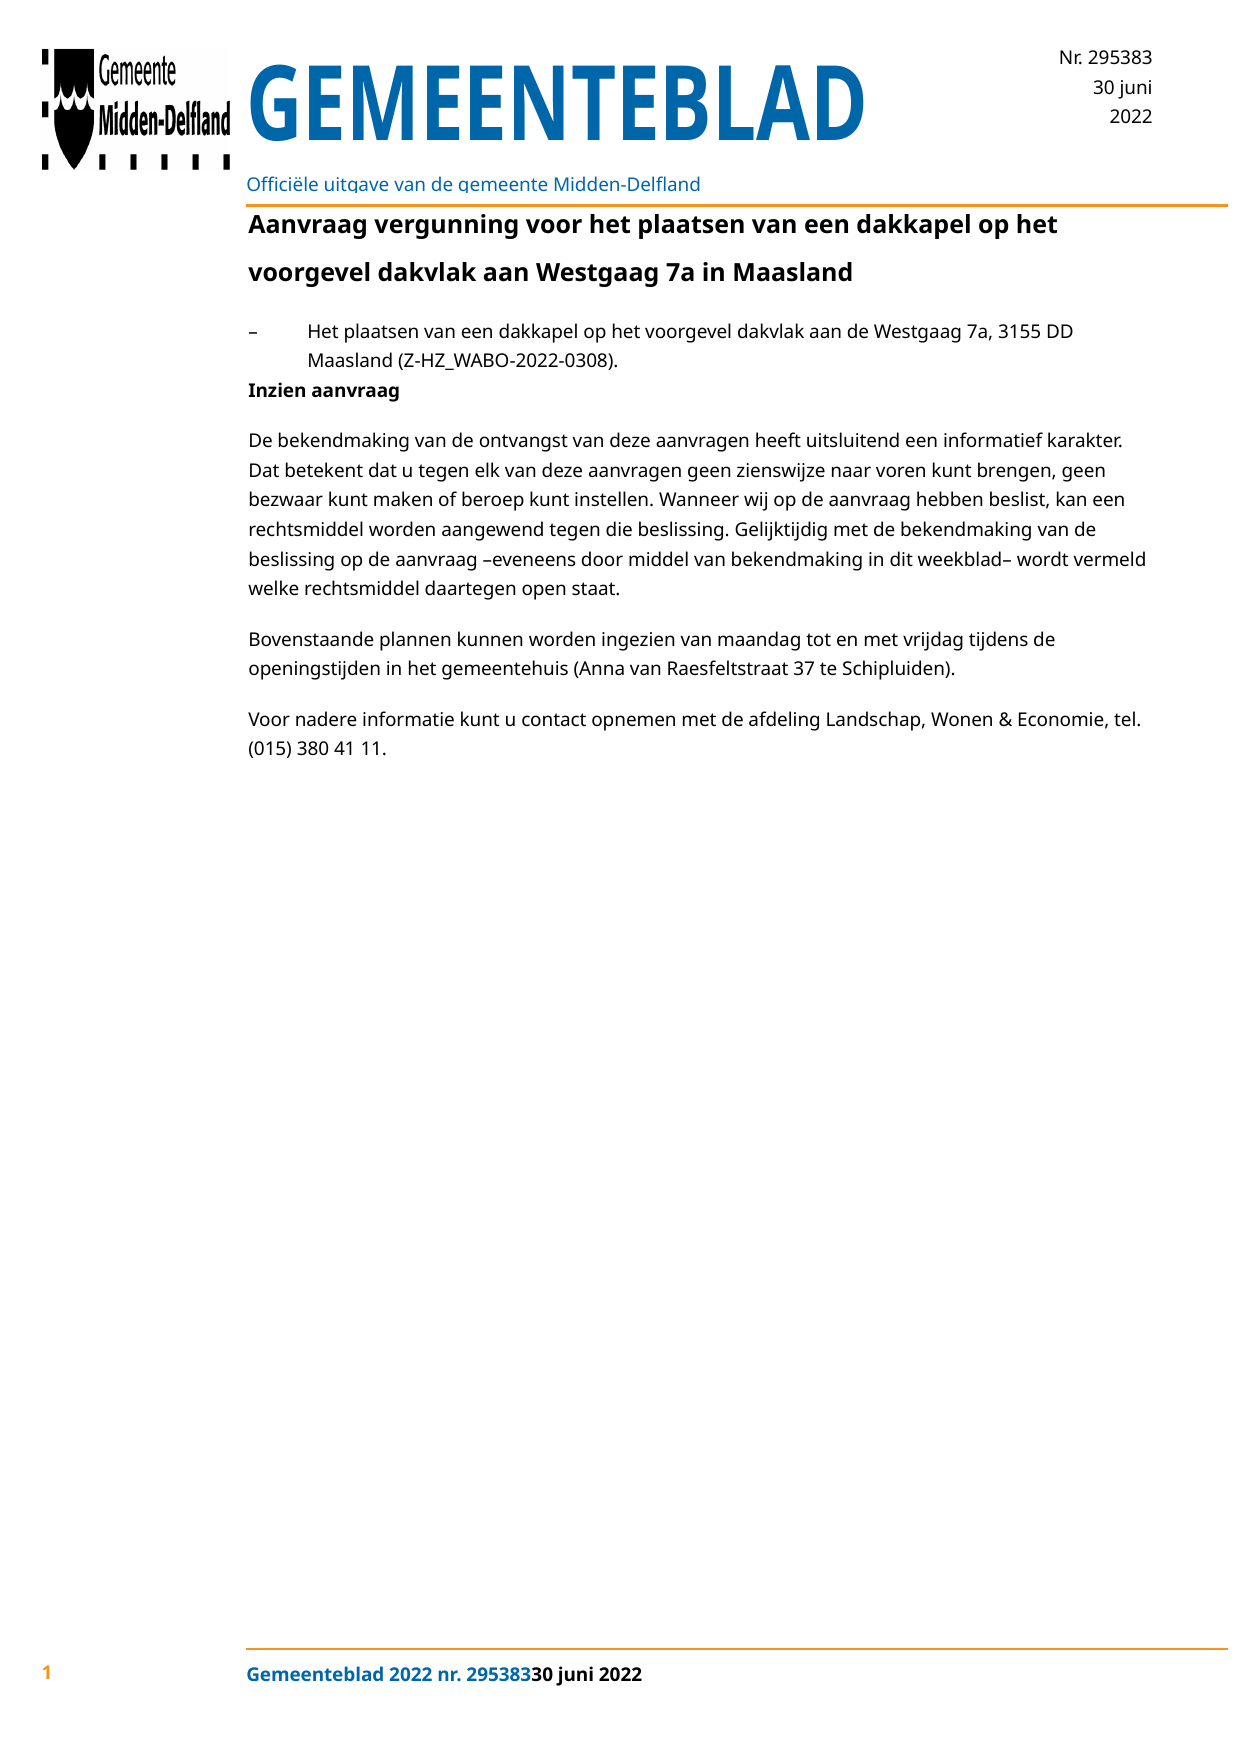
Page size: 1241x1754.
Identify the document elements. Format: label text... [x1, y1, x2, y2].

list Het plaatsen van een dakkapel op het voorgevel dakvlak aan de Westgaag 7a, 3155 DD Maasland (Z-HZ_WABO-2022-0308). [248, 318, 1152, 373]
text Bovenstaande plannen kunnen worden ingezien van maandag tot en met vrijdag tijdens de openingstijden in het gemeentehuis (Anna van Raesfeltstraat 37 te Schipluiden). [248, 626, 1152, 681]
text Aanvraag vergunning voor het plaatsen van een dakkapel op het voorgevel dakvlak aan Westgaag 7a in Maasland [248, 207, 1152, 288]
text Inzien aanvraag [248, 377, 1152, 403]
text De bekendmaking van de ontvangst van deze aanvragen heeft uitsluitend een informatief karakter. Dat betekent dat u tegen elk van deze aanvragen geen zienswijze naar voren kunt brengen, geen bezwaar kunt maken of beroep kunt instellen. Wanneer wij op de aanvraag hebben beslist, kan een rechtsmiddel worden aangewend tegen die beslissing. Gelijktijdig met de bekendmaking van de beslissing op de aanvraag –eveneens door middel van bekendmaking in dit weekblad– wordt vermeld welke rechtsmiddel daartegen open staat. [248, 427, 1152, 601]
text Voor nadere informatie kunt u contact opnemen met de afdeling Landschap, Wonen & Economie, tel. (015) 380 41 11. [248, 706, 1152, 761]
picture [41, 47, 231, 172]
